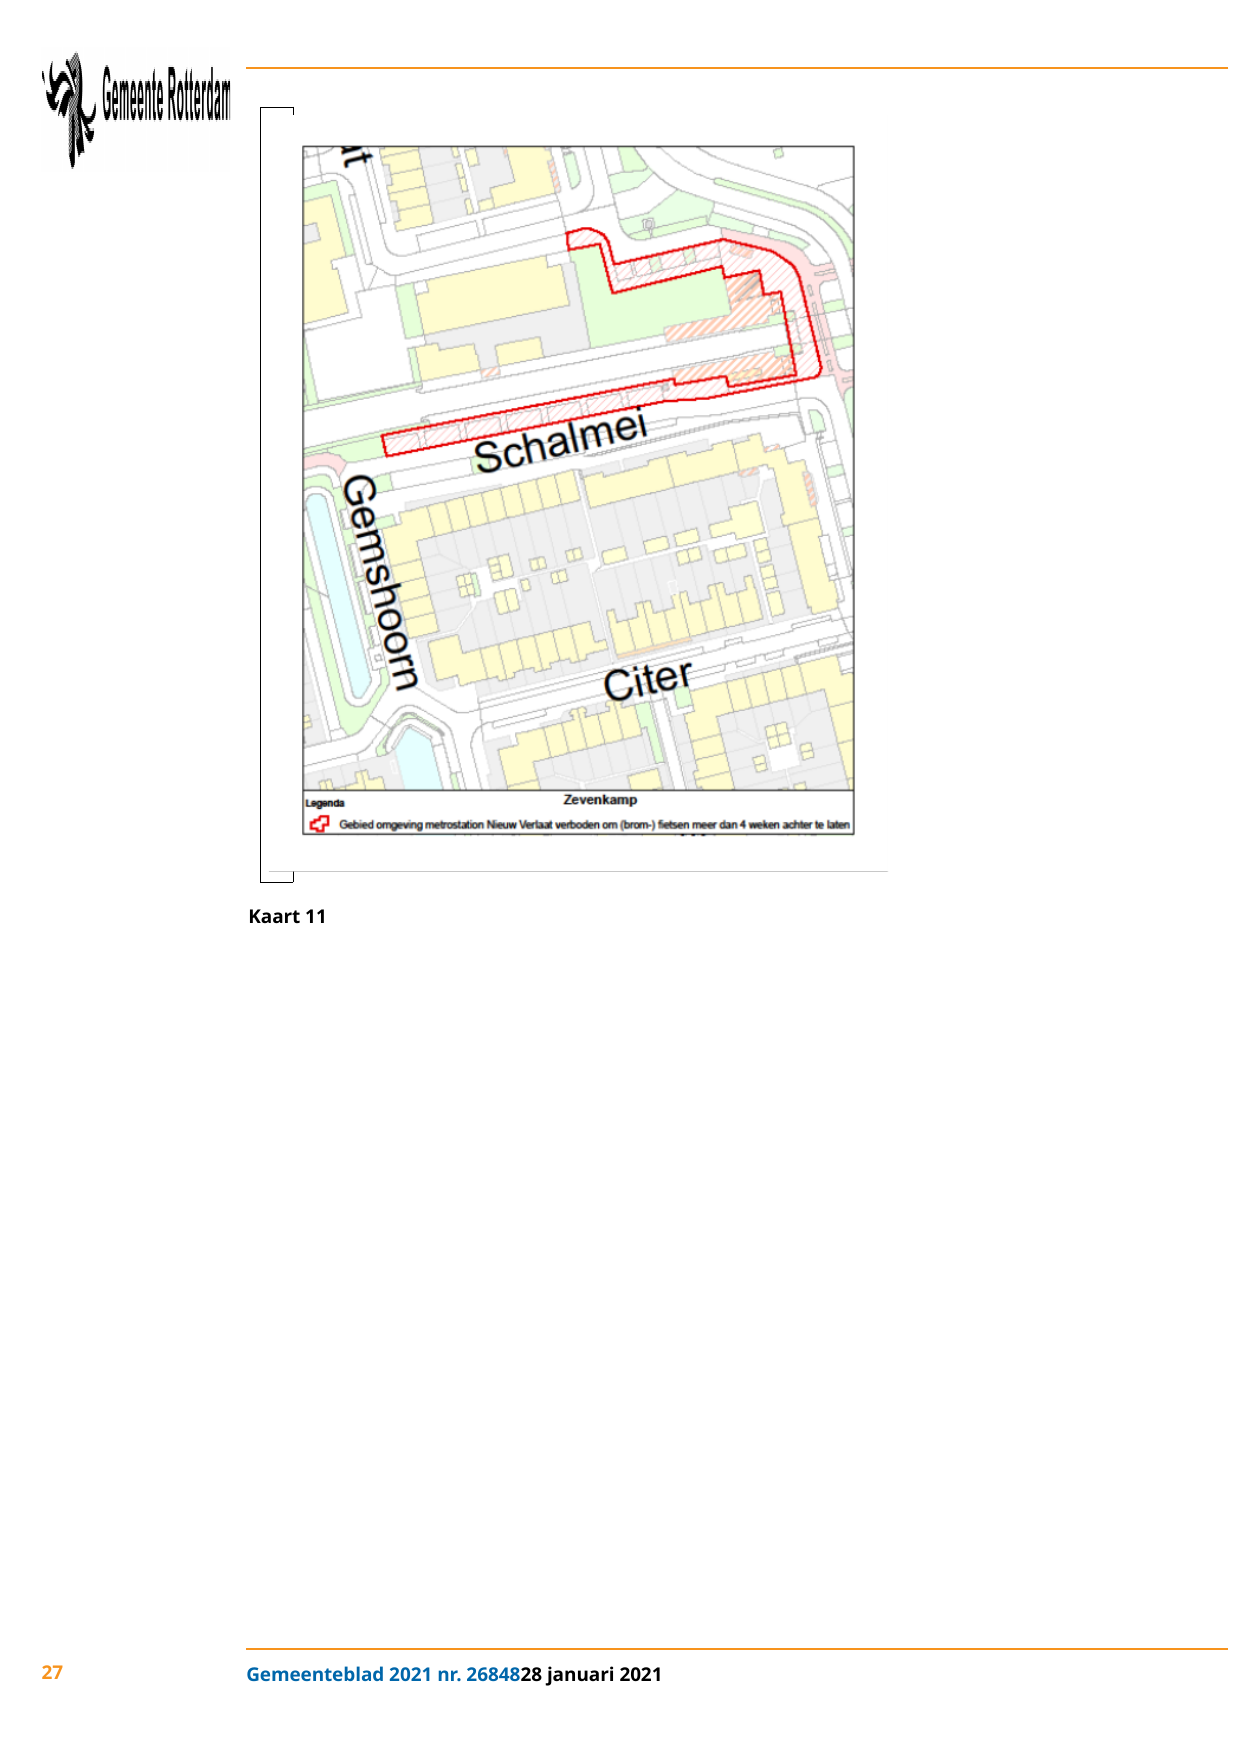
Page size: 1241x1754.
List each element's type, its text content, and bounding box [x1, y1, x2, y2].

text Kaart 11 [248, 903, 1152, 929]
picture [41, 47, 231, 172]
picture [268, 115, 889, 873]
